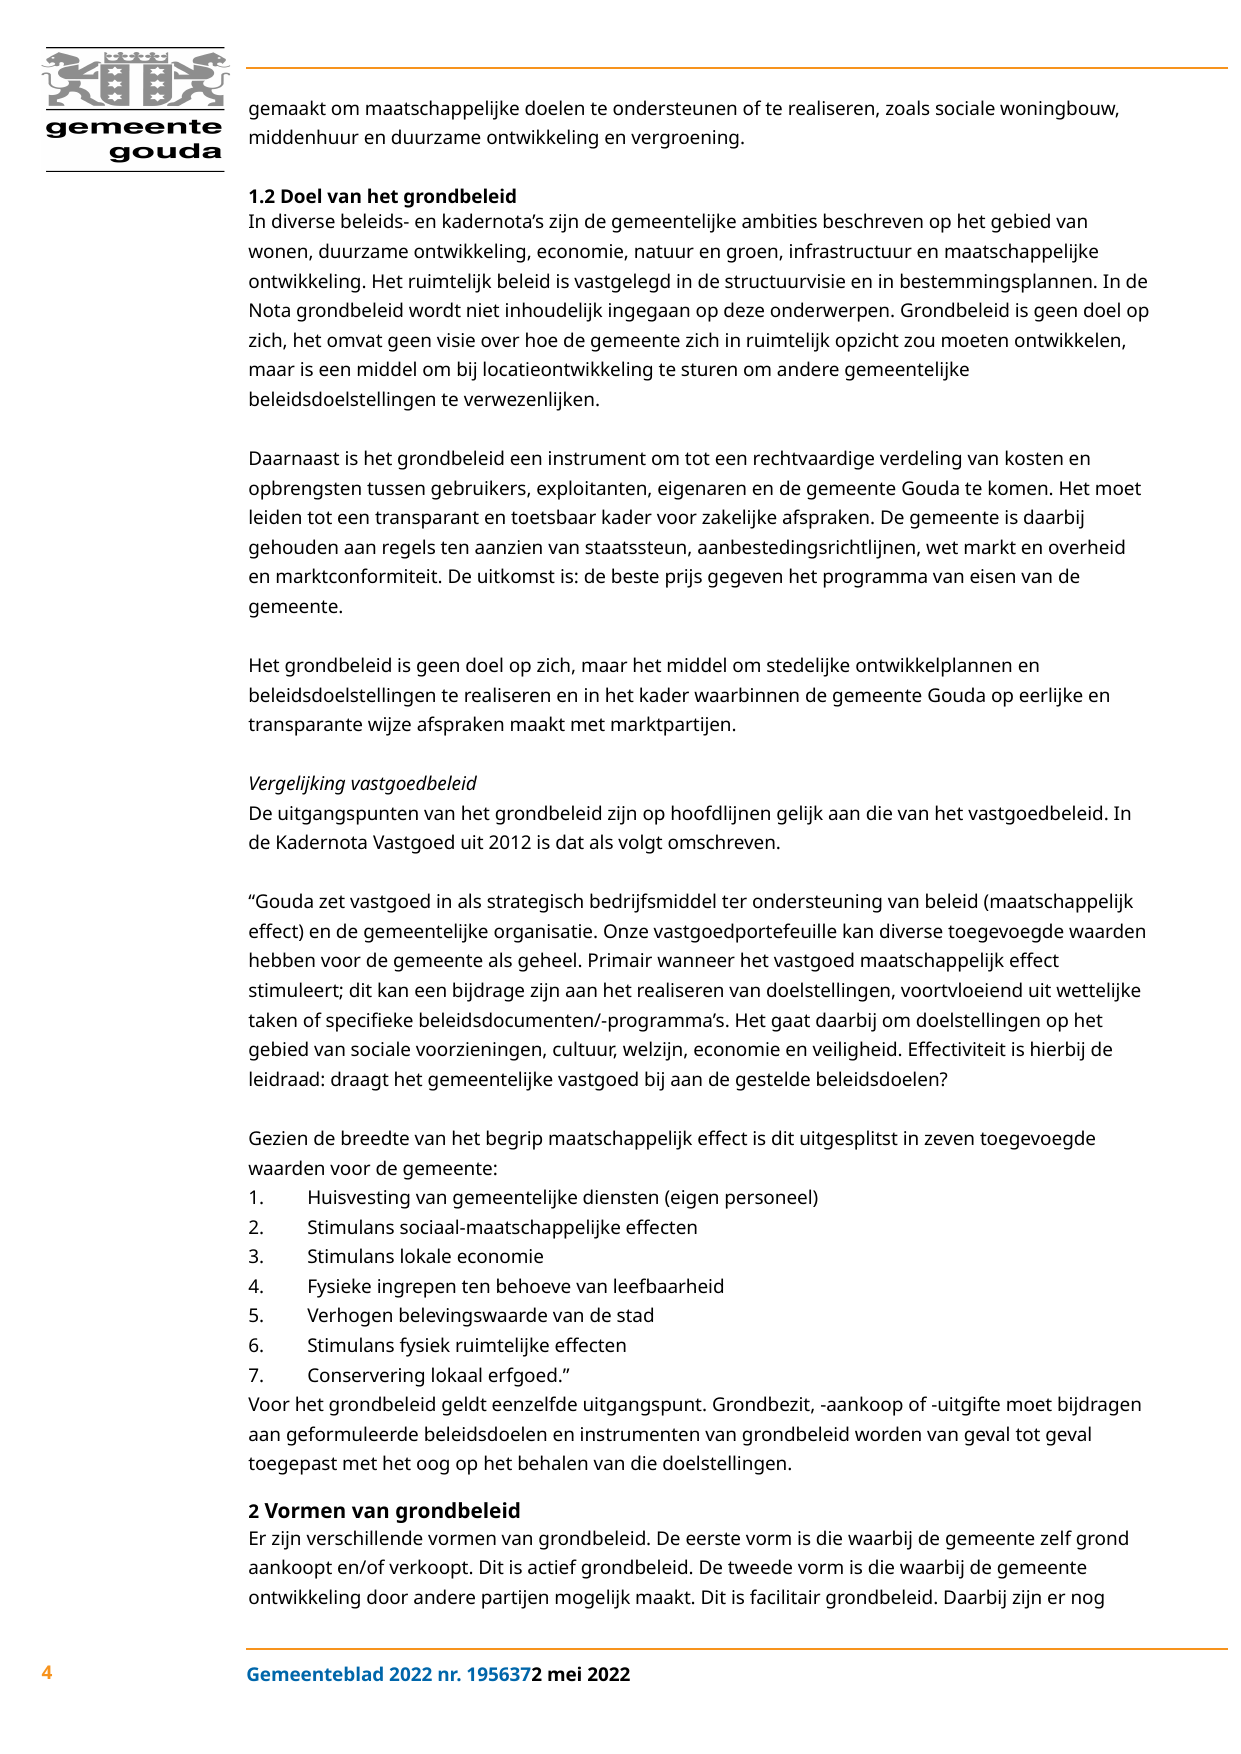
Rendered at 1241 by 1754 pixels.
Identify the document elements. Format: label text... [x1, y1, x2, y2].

text Voor het grondbeleid geldt eenzelfde uitgangspunt. Grondbezit, -aankoop of -uitgifte moet bijdragen aan geformuleerde beleidsdoelen en instrumenten van grondbeleid worden van geval tot geval toegepast met het oog op het behalen van die doelstellingen. [248, 1391, 1152, 1476]
list Verhogen belevingswaarde van de stad [248, 1303, 1152, 1328]
text 2 Vormen van grondbeleid [248, 1496, 1152, 1525]
list Stimulans lokale economie [248, 1243, 1152, 1269]
text Daarnaast is het grondbeleid een instrument om tot een rechtvaardige verdeling van kosten en opbrengsten tussen gebruikers, exploitanten, eigenaren en de gemeente Gouda te komen. Het moet leiden tot een transparant en toetsbaar kader voor zakelijke afspraken. De gemeente is daarbij gehouden aan regels ten aanzien van staatssteun, aanbestedingsrichtlijnen, wet markt en overheid en marktconformiteit. De uitkomst is: de beste prijs gegeven het programma van eisen van de gemeente. [248, 445, 1152, 619]
list Huisvesting van gemeentelijke diensten (eigen personeel) [248, 1184, 1152, 1210]
list Conservering lokaal erfgoed.” [248, 1362, 1152, 1388]
text Er zijn verschillende vormen van grondbeleid. De eerste vorm is die waarbij de gemeente zelf grond aankoopt en/of verkoopt. Dit is actief grondbeleid. De tweede vorm is die waarbij de gemeente ontwikkeling door andere partijen mogelijk maakt. Dit is facilitair grondbeleid. Daarbij zijn er nog [248, 1525, 1152, 1609]
text “Gouda zet vastgoed in als strategisch bedrijfsmiddel ter ondersteuning van beleid (maatschappelijk effect) en de gemeentelijke organisatie. Onze vastgoedportefeuille kan diverse toegevoegde waarden hebben voor de gemeente als geheel. Primair wanneer het vastgoed maatschappelijk effect stimuleert; dit kan een bijdrage zijn aan het realiseren van doelstellingen, voortvloeiend uit wettelijke taken of specifieke beleidsdocumenten/-programma’s. Het gaat daarbij om doelstellingen op het gebied van sociale voorzieningen, cultuur, welzijn, economie en veiligheid. Effectiviteit is hierbij de leidraad: draagt het gemeentelijke vastgoed bij aan de gestelde beleidsdoelen? [248, 888, 1152, 1092]
text 1.2 Doel van het grondbeleid [248, 183, 1152, 209]
text In diverse beleids- en kadernota’s zijn de gemeentelijke ambities beschreven op het gebied van wonen, duurzame ontwikkeling, economie, natuur en groen, infrastructuur en maatschappelijke ontwikkeling. Het ruimtelijk beleid is vastgelegd in de structuurvisie en in bestemmingsplannen. In de Nota grondbeleid wordt niet inhoudelijk ingegaan op deze onderwerpen. Grondbeleid is geen doel op zich, het omvat geen visie over hoe de gemeente zich in ruimtelijk opzicht zou moeten ontwikkelen, maar is een middel om bij locatieontwikkeling te sturen om andere gemeentelijke beleidsdoelstellingen te verwezenlijken. [248, 209, 1152, 412]
list Fysieke ingrepen ten behoeve van leefbaarheid [248, 1273, 1152, 1299]
table_header gemaakt om maatschappelijke doelen te ondersteunen of te realiseren, zoals sociale woningbouw, middenhuur en duurzame ontwikkeling en vergroening. [248, 95, 1152, 150]
list Stimulans fysiek ruimtelijke effecten [248, 1332, 1152, 1358]
text De uitgangspunten van het grondbeleid zijn op hoofdlijnen gelijk aan die van het vastgoedbeleid. In de Kadernota Vastgoed uit 2012 is dat als volgt omschreven. [248, 800, 1152, 855]
text Gezien de breedte van het begrip maatschappelijk effect is dit uitgesplitst in zeven toegevoegde waarden voor de gemeente: [248, 1125, 1152, 1181]
text Vergelijking vastgoedbeleid [248, 770, 1152, 796]
picture [41, 47, 231, 172]
list Stimulans sociaal-maatschappelijke effecten [248, 1214, 1152, 1240]
table_header Het grondbeleid is geen doel op zich, maar het middel om stedelijke ontwikkelplannen en beleidsdoelstellingen te realiseren en in het kader waarbinnen de gemeente Gouda op eerlijke en transparante wijze afspraken maakt met marktpartijen. [248, 653, 1152, 737]
